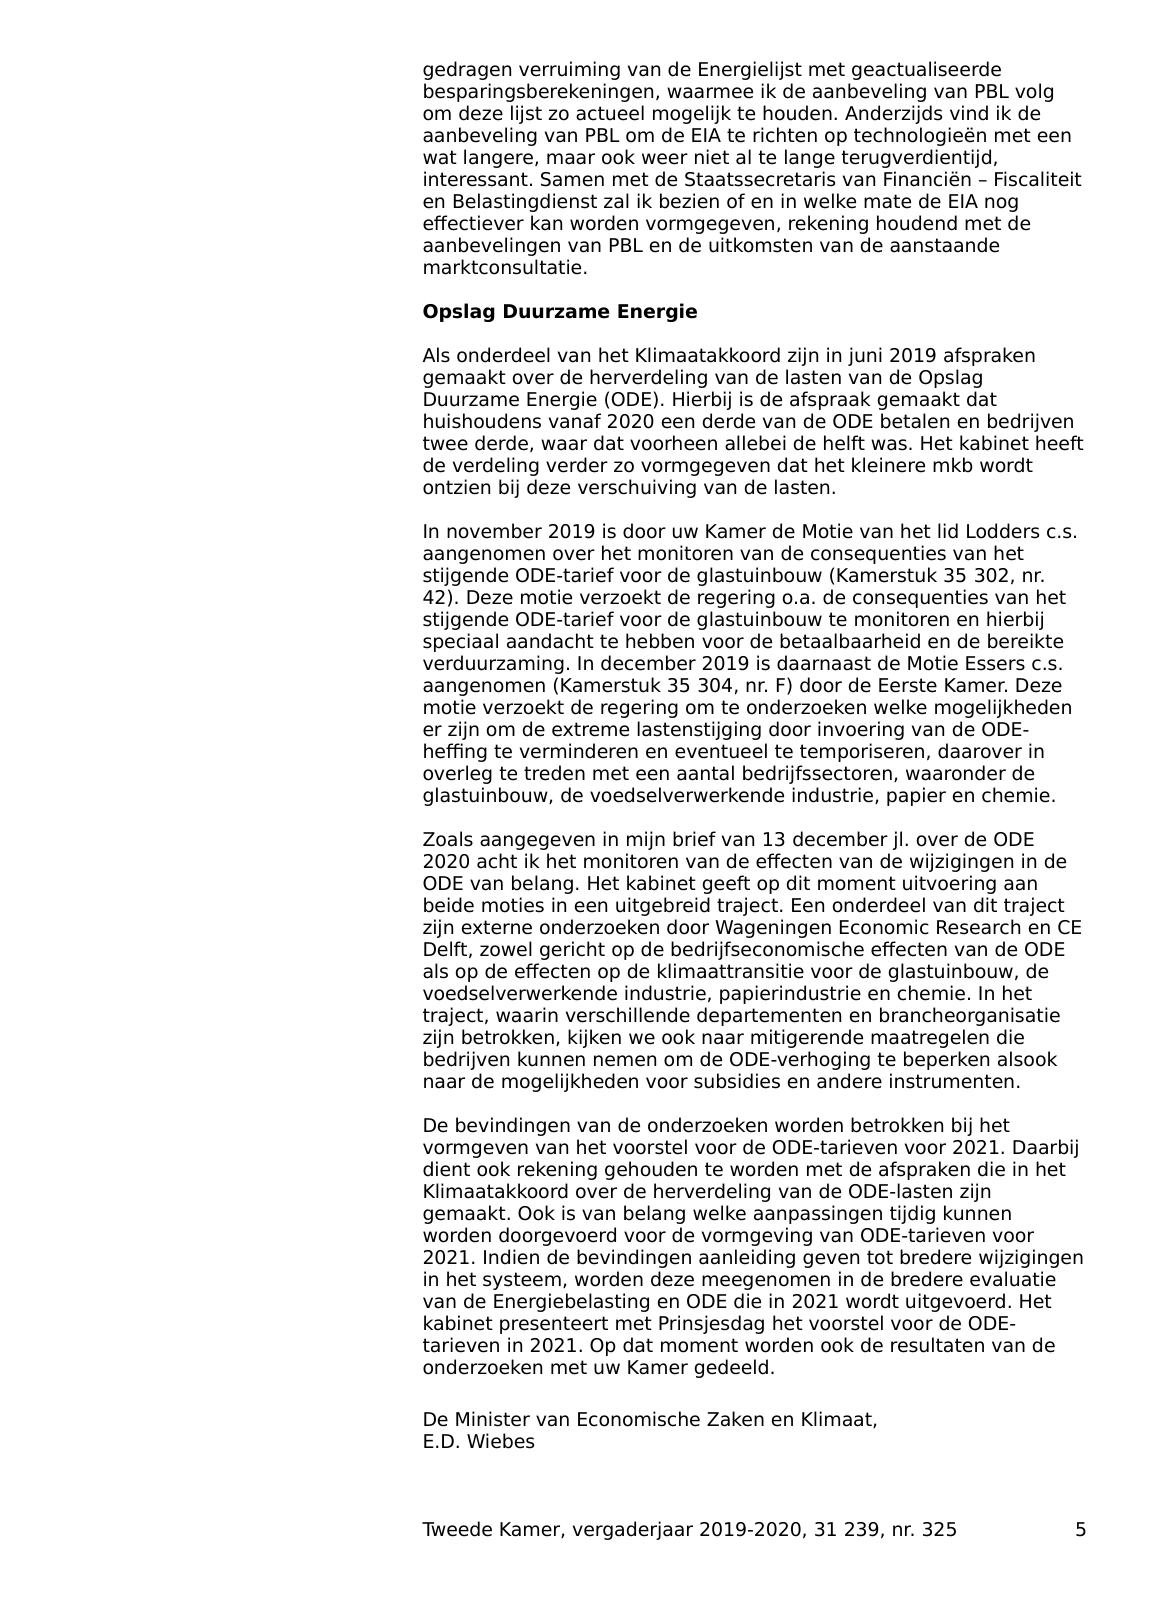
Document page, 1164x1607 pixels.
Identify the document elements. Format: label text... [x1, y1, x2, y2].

text Als onderdeel van het Klimaatakkoord zijn in juni 2019 afspraken gemaakt over de herverdeling van de lasten van de Opslag Duurzame Energie (ODE). Hierbij is de afspraak gemaakt dat huishoudens vanaf 2020 een derde van de ODE betalen en bedrijven twee derde, waar dat voorheen allebei de helft was. Het kabinet heeft de verdeling verder zo vormgegeven dat het kleinere mkb wordt ontzien bij deze verschuiving van de lasten. [422, 345, 1087, 499]
text Zoals aangegeven in mijn brief van 13 december jl. over de ODE 2020 acht ik het monitoren van de effecten van de wijzigingen in de ODE van belang. Het kabinet geeft op dit moment uitvoering aan beide moties in een uitgebreid traject. Een onderdeel van dit traject zijn externe onderzoeken door Wageningen Economic Research en CE Delft, zowel gericht op de bedrijfseconomische effecten van de ODE als op de effecten op de klimaattransitie voor de glastuinbouw, de voedselverwerkende industrie, papierindustrie en chemie. In het traject, waarin verschillende departementen en brancheorganisatie zijn betrokken, kijken we ook naar mitigerende maatregelen die bedrijven kunnen nemen om de ODE-verhoging te beperken alsook naar de mogelijkheden voor subsidies en andere instrumenten. [422, 829, 1087, 1093]
text De bevindingen van de onderzoeken worden betrokken bij het vormgeven van het voorstel voor de ODE-tarieven voor 2021. Daarbij dient ook rekening gehouden te worden met de afspraken die in het Klimaatakkoord over de herverdeling van de ODE-lasten zijn gemaakt. Ook is van belang welke aanpassingen tijdig kunnen worden doorgevoerd voor de vormgeving van ODE-tarieven voor 2021. Indien de bevindingen aanleiding geven tot bredere wijzigingen in het systeem, worden deze meegenomen in de bredere evaluatie van de Energiebelasting en ODE die in 2021 wordt uitgevoerd. Het kabinet presenteert met Prinsjesdag het voorstel voor de ODE-tarieven in 2021. Op dat moment worden ook de resultaten van de onderzoeken met uw Kamer gedeeld. [422, 1115, 1087, 1379]
text De Minister van Economische Zaken en Klimaat, E.D. Wiebes [422, 1409, 1087, 1453]
subtitle Opslag Duurzame Energie [422, 301, 1087, 323]
text gedragen verruiming van de Energielijst met geactualiseerde besparingsberekeningen, waarmee ik de aanbeveling van PBL volg om deze lijst zo actueel mogelijk te houden. Anderzijds vind ik de aanbeveling van PBL om de EIA te richten op technologieën met een wat langere, maar ook weer niet al te lange terugverdientijd, interessant. Samen met de Staatssecretaris van Financiën – Fiscaliteit en Belastingdienst zal ik bezien of en in welke mate de EIA nog effectiever kan worden vormgegeven, rekening houdend met de aanbevelingen van PBL en de uitkomsten van de aanstaande marktconsultatie. [422, 59, 1087, 279]
text In november 2019 is door uw Kamer de Motie van het lid Lodders c.s. aangenomen over het monitoren van de consequenties van het stijgende ODE-tarief voor de glastuinbouw (Kamerstuk 35 302, nr. 42). Deze motie verzoekt de regering o.a. de consequenties van het stijgende ODE-tarief voor de glastuinbouw te monitoren en hierbij speciaal aandacht te hebben voor de betaalbaarheid en de bereikte verduurzaming. In december 2019 is daarnaast de Motie Essers c.s. aangenomen (Kamerstuk 35 304, nr. F) door de Eerste Kamer. Deze motie verzoekt de regering om te onderzoeken welke mogelijkheden er zijn om de extreme lastenstijging door invoering van de ODE-heffing te verminderen en eventueel te temporiseren, daarover in overleg te treden met een aantal bedrijfssectoren, waaronder de glastuinbouw, de voedselverwerkende industrie, papier en chemie. [422, 521, 1087, 807]
